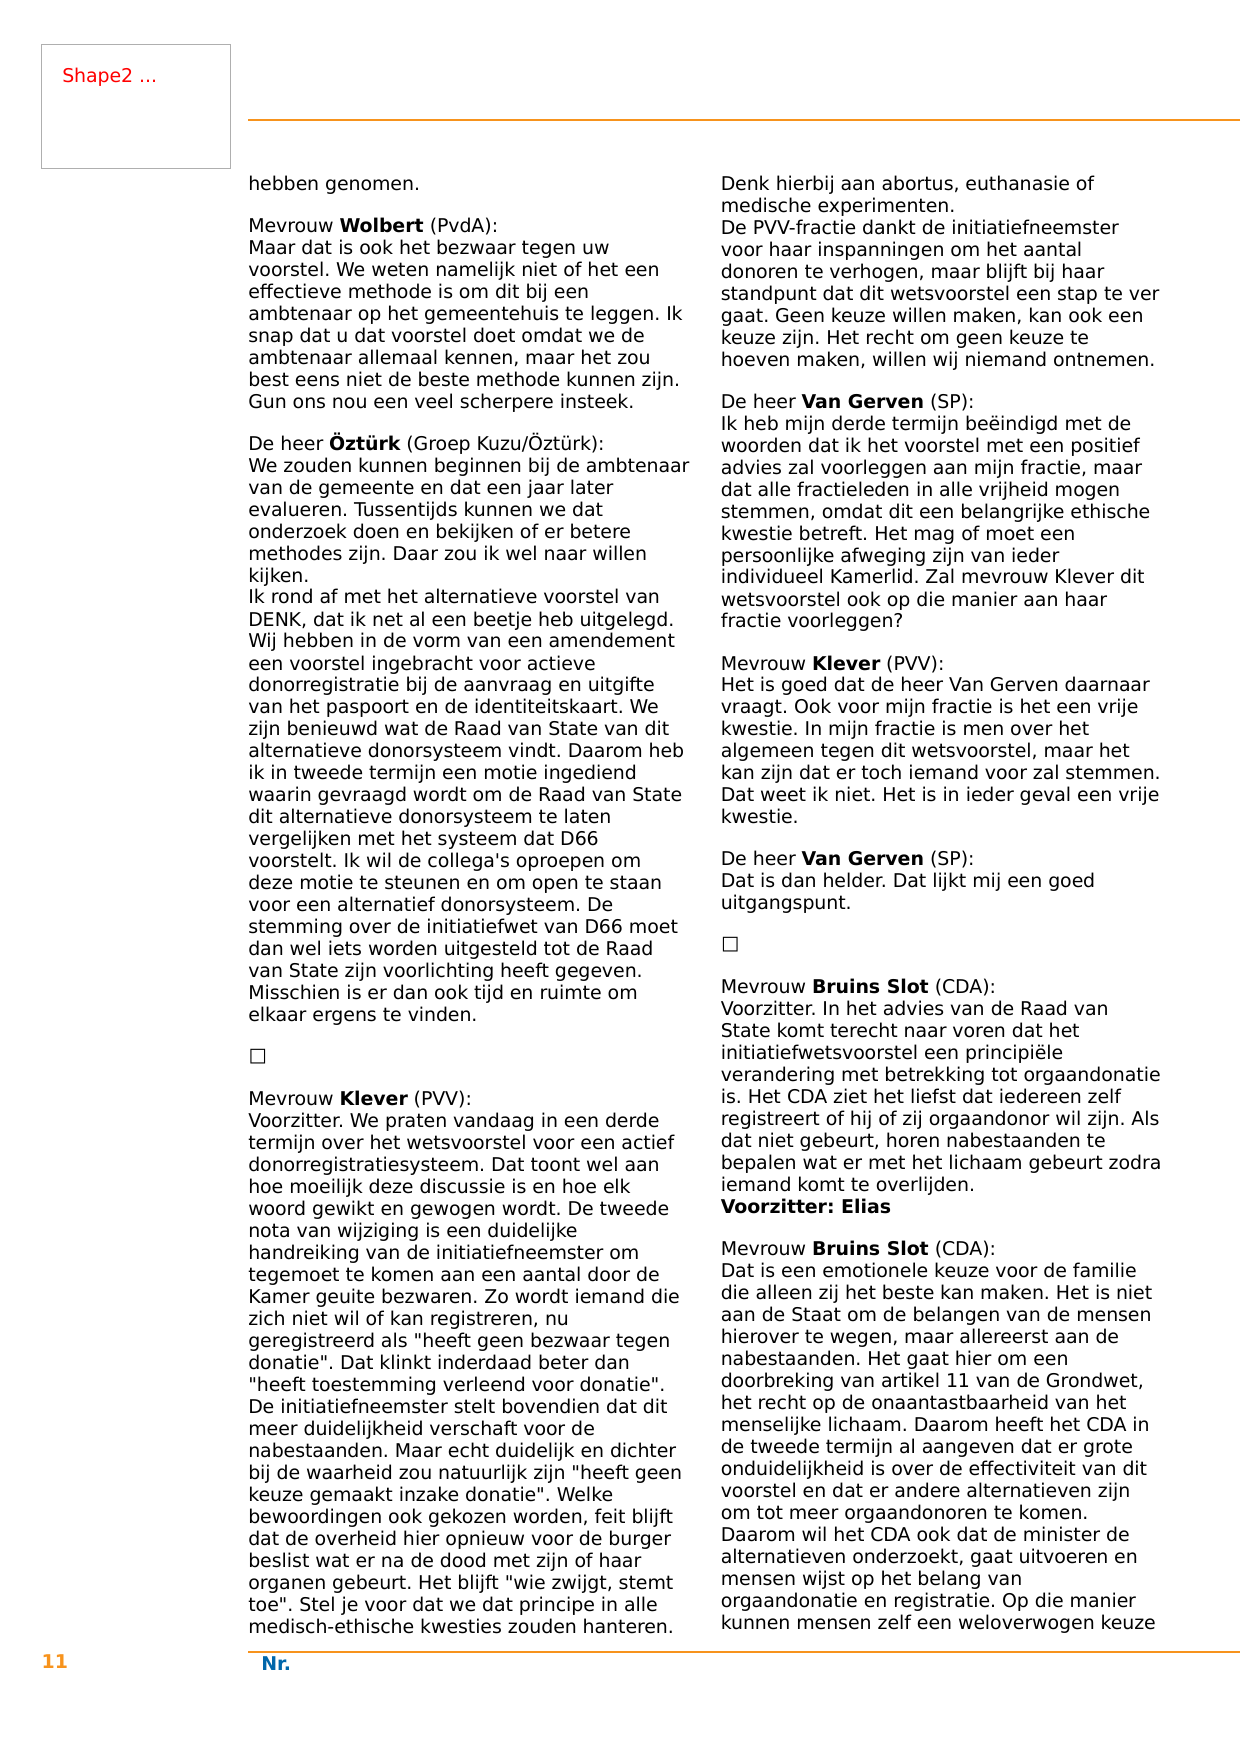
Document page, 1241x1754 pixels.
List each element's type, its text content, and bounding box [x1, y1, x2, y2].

text De heer Van Gerven (SP): [721, 848, 1163, 870]
text ⬜ [721, 934, 1163, 956]
text Ik heb mijn derde termijn beëindigd met de woorden dat ik het voorstel met een positief advies zal voorleggen aan mijn fractie, maar dat alle fractieleden in alle vrijheid mogen stemmen, omdat dit een belangrijke ethische kwestie betreft. Het mag of moet een persoonlijke afweging zijn van ieder individueel Kamerlid. Zal mevrouw Klever dit wetsvoorstel ook op die manier aan haar fractie voorleggen? [721, 413, 1163, 632]
text Ik rond af met het alternatieve voorstel van DENK, dat ik net al een beetje heb uitgelegd. Wij hebben in de vorm van een amendement een voorstel ingebracht voor actieve donorregistratie bij de aanvraag en uitgifte van het paspoort en de identiteitskaart. We zijn benieuwd wat de Raad van State van dit alternatieve donorsysteem vindt. Daarom heb ik in tweede termijn een motie ingediend waarin gevraagd wordt om de Raad van State dit alternatieve donorsysteem te laten vergelijken met het systeem dat D66 voorstelt. Ik wil de collega's oproepen om deze motie te steunen en om open te staan voor een alternatief donorsysteem. De stemming over de initiatiefwet van D66 moet dan wel iets worden uitgesteld tot de Raad van State zijn voorlichting heeft gegeven. Misschien is er dan ook tijd en ruimte om elkaar ergens te vinden. [248, 586, 691, 1026]
text De heer Van Gerven (SP): [721, 391, 1163, 413]
text Mevrouw Wolbert (PvdA): [248, 215, 691, 237]
text De heer Öztürk (Groep Kuzu/Öztürk): [248, 433, 691, 454]
text Mevrouw Bruins Slot (CDA): [721, 976, 1163, 998]
text Dat is een emotionele keuze voor de familie die alleen zij het beste kan maken. Het is niet aan de Staat om de belangen van de mensen hierover te wegen, maar allereerst aan de nabestaanden. Het gaat hier om een doorbreking van artikel 11 van de Grondwet, het recht op de onaantastbaarheid van het menselijke lichaam. Daarom heeft het CDA in de tweede termijn al aangeven dat er grote onduidelijkheid is over de effectiviteit van dit voorstel en dat er andere alternatieven zijn om tot meer orgaandonoren te komen. Daarom wil het CDA ook dat de minister de alternatieven onderzoekt, gaat uitvoeren en mensen wijst op het belang van orgaandonatie en registratie. Op die manier kunnen mensen zelf een weloverwogen keuze [721, 1260, 1163, 1633]
text Het is goed dat de heer Van Gerven daarnaar vraagt. Ook voor mijn fractie is het een vrije kwestie. In mijn fractie is men over het algemeen tegen dit wetsvoorstel, maar het kan zijn dat er toch iemand voor zal stemmen. Dat weet ik niet. Het is in ieder geval een vrije kwestie. [721, 674, 1163, 828]
text Mevrouw Klever (PVV): [248, 1088, 691, 1110]
text Maar dat is ook het bezwaar tegen uw voorstel. We weten namelijk niet of het een effectieve methode is om dit bij een ambtenaar op het gemeentehuis te leggen. Ik snap dat u dat voorstel doet omdat we de ambtenaar allemaal kennen, maar het zou best eens niet de beste methode kunnen zijn. Gun ons nou een veel scherpere insteek. [248, 237, 691, 413]
text hebben genomen. [248, 173, 691, 195]
text Voorzitter. We praten vandaag in een derde termijn over het wetsvoorstel voor een actief donorregistratiesysteem. Dat toont wel aan hoe moeilijk deze discussie is en hoe elk woord gewikt en gewogen wordt. De tweede nota van wijziging is een duidelijke handreiking van de initiatiefneemster om tegemoet te komen aan een aantal door de Kamer geuite bezwaren. Zo wordt iemand die zich niet wil of kan registreren, nu geregistreerd als "heeft geen bezwaar tegen donatie". Dat klinkt inderdaad beter dan "heeft toestemming verleend voor donatie". De initiatiefneemster stelt bovendien dat dit meer duidelijkheid verschaft voor de nabestaanden. Maar echt duidelijk en dichter bij de waarheid zou natuurlijk zijn "heeft geen keuze gemaakt inzake donatie". Welke bewoordingen ook gekozen worden, feit blijft dat de overheid hier opnieuw voor de burger beslist wat er na de dood met zijn of haar organen gebeurt. Het blijft "wie zwijgt, stemt toe". Stel je voor dat we dat principe in alle medisch-ethische kwesties zouden hanteren. [248, 1110, 691, 1637]
text Voorzitter: Elias [721, 1196, 1163, 1218]
text ⬜ [248, 1046, 691, 1068]
text Mevrouw Bruins Slot (CDA): [721, 1238, 1163, 1260]
text Voorzitter. In het advies van de Raad van State komt terecht naar voren dat het initiatiefwetsvoorstel een principiële verandering met betrekking tot orgaandonatie is. Het CDA ziet het liefst dat iedereen zelf registreert of hij of zij orgaandonor wil zijn. Als dat niet gebeurt, horen nabestaanden te bepalen wat er met het lichaam gebeurt zodra iemand komt te overlijden. [721, 998, 1163, 1196]
text Denk hierbij aan abortus, euthanasie of medische experimenten. [721, 173, 1163, 217]
text Mevrouw Klever (PVV): [721, 652, 1163, 674]
text Dat is dan helder. Dat lijkt mij een goed uitgangspunt. [721, 870, 1163, 914]
text We zouden kunnen beginnen bij de ambtenaar van de gemeente en dat een jaar later evalueren. Tussentijds kunnen we dat onderzoek doen en bekijken of er betere methodes zijn. Daar zou ik wel naar willen kijken. [248, 454, 691, 586]
text De PVV-fractie dankt de initiatiefneemster voor haar inspanningen om het aantal donoren te verhogen, maar blijft bij haar standpunt dat dit wetsvoorstel een stap te ver gaat. Geen keuze willen maken, kan ook een keuze zijn. Het recht om geen keuze te hoeven maken, willen wij niemand ontnemen. [721, 217, 1163, 371]
